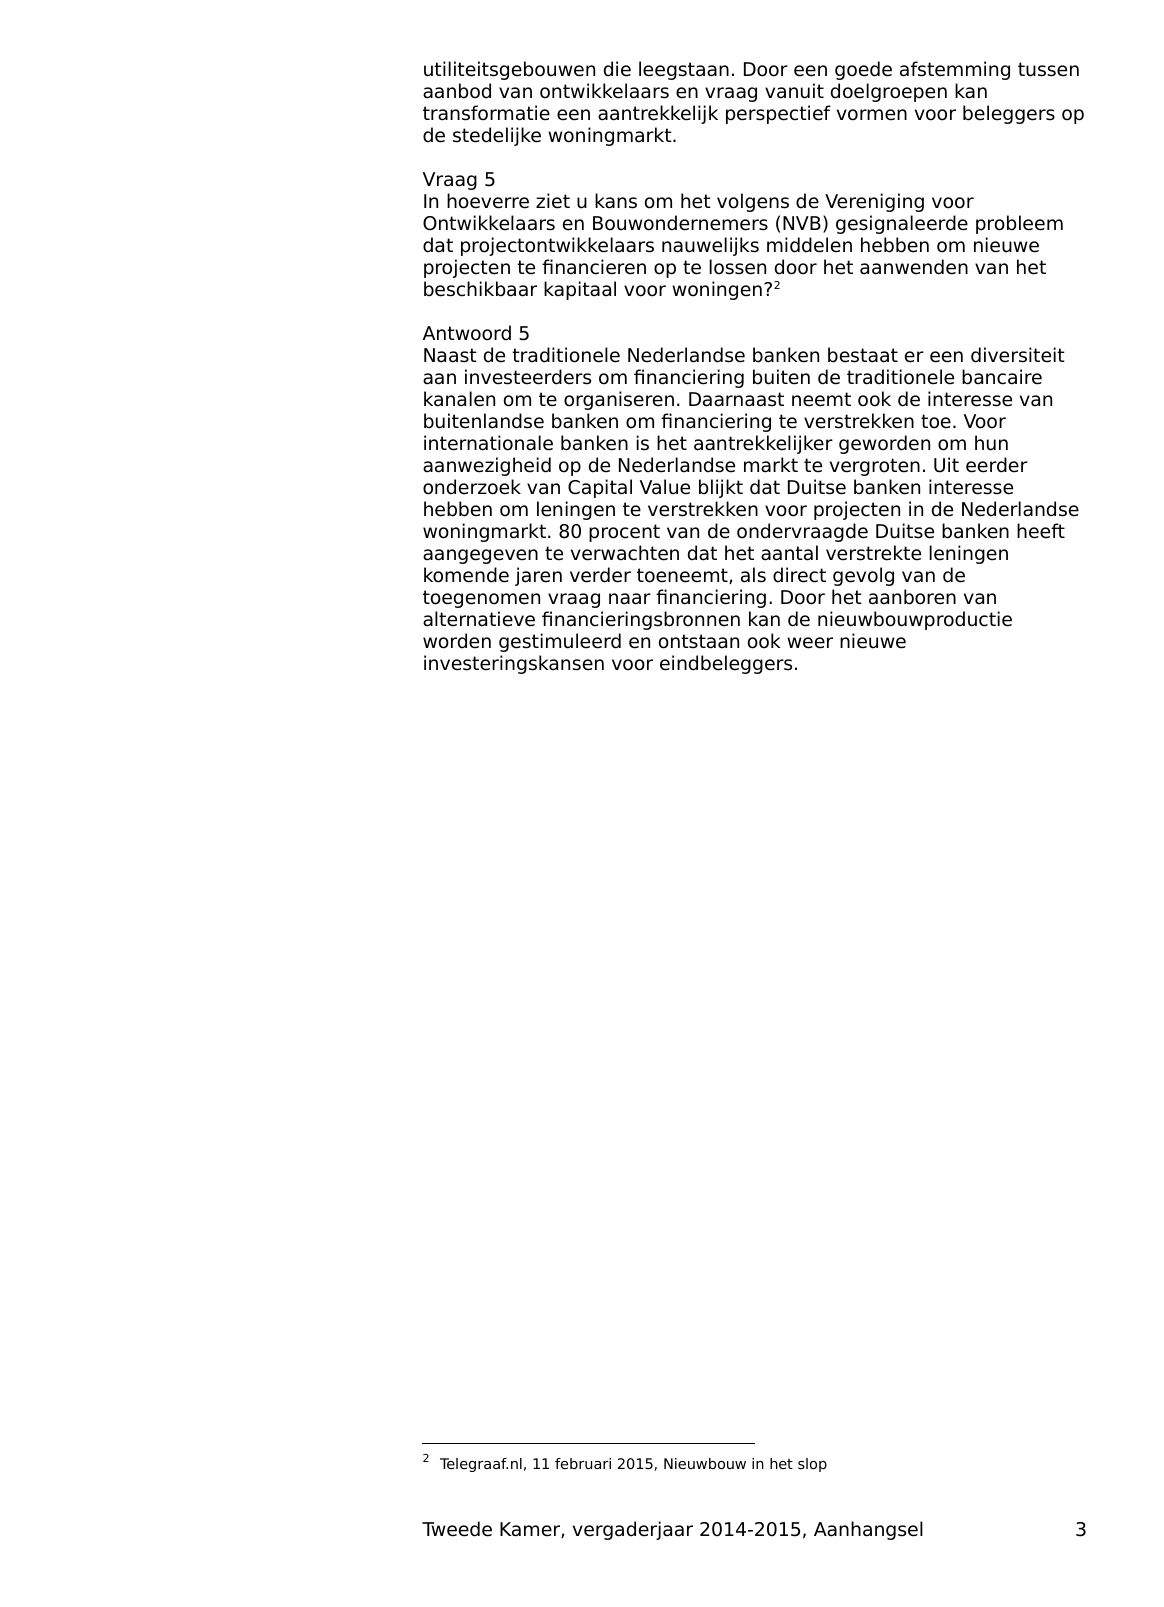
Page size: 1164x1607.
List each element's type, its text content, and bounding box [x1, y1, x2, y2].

text Vraag 5 [422, 169, 1087, 191]
text Naast de traditionele Nederlandse banken bestaat er een diversiteit aan investeerders om financiering buiten de traditionele bancaire kanalen om te organiseren. Daarnaast neemt ook de interesse van buitenlandse banken om financiering te verstrekken toe. Voor internationale banken is het aantrekkelijker geworden om hun aanwezigheid op de Nederlandse markt te vergroten. Uit eerder onderzoek van Capital Value blijkt dat Duitse banken interesse hebben om leningen te verstrekken voor projecten in de Nederlandse woningmarkt. 80 procent van de ondervraagde Duitse banken heeft aangegeven te verwachten dat het aantal verstrekte leningen komende jaren verder toeneemt, als direct gevolg van de toegenomen vraag naar financiering. Door het aanboren van alternatieve financieringsbronnen kan de nieuwbouwproductie worden gestimuleerd en ontstaan ook weer nieuwe investeringskansen voor eindbeleggers. [422, 345, 1087, 675]
text Telegraaf.nl, 11 februari 2015, Nieuwbouw in het slop [422, 1452, 1087, 1474]
text Antwoord 5 [422, 323, 1087, 345]
text In hoeverre ziet u kans om het volgens de Vereniging voor Ontwikkelaars en Bouwondernemers (NVB) gesignaleerde probleem dat projectontwikkelaars nauwelijks middelen hebben om nieuwe projecten te financieren op te lossen door het aanwenden van het beschikbaar kapitaal voor woningen? [422, 191, 1087, 301]
text utiliteitsgebouwen die leegstaan. Door een goede afstemming tussen aanbod van ontwikkelaars en vraag vanuit doelgroepen kan transformatie een aantrekkelijk perspectief vormen voor beleggers op de stedelijke woningmarkt. [422, 59, 1087, 147]
